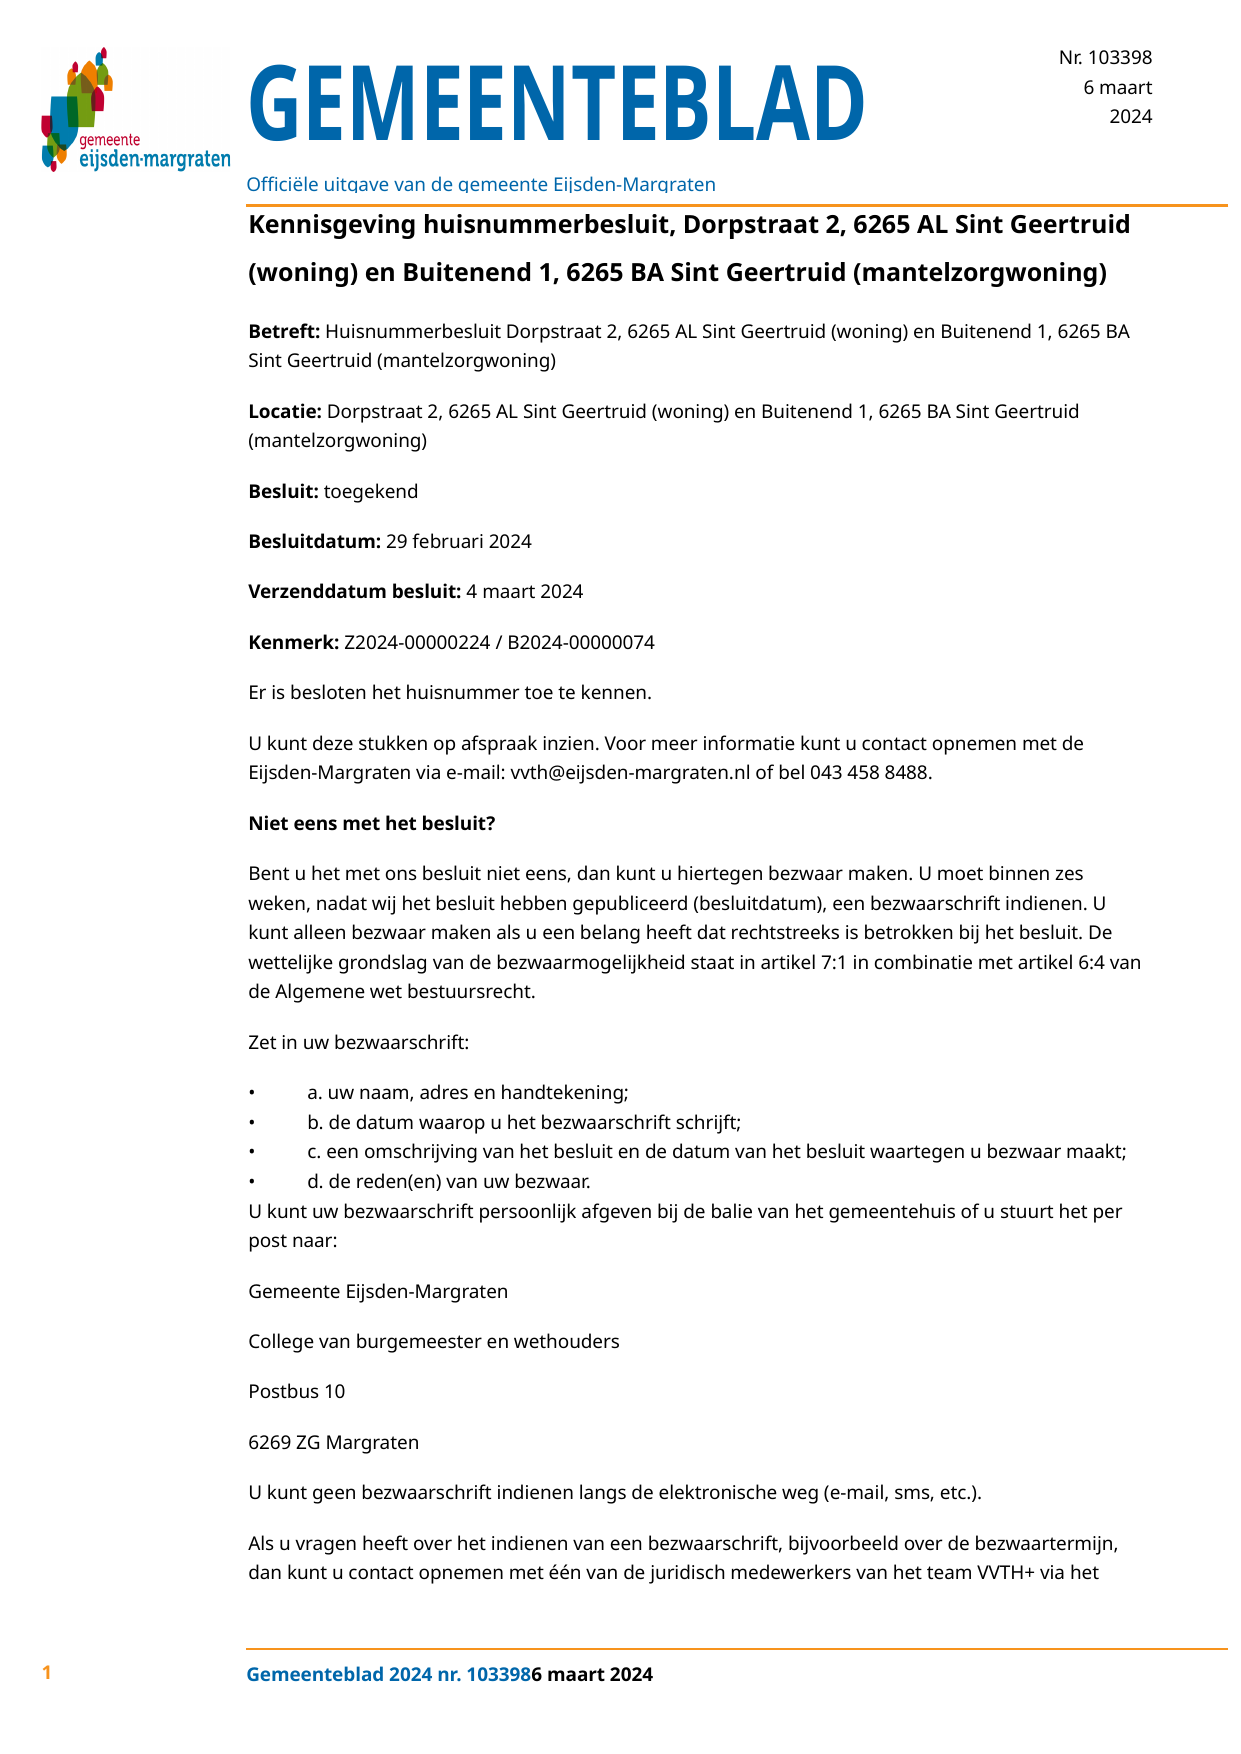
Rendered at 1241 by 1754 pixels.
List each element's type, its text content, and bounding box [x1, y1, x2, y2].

picture [41, 47, 231, 172]
text Besluit: toegekend [248, 478, 1152, 504]
text Zet in uw bezwaarschrift: [248, 1029, 1152, 1055]
text U kunt deze stukken op afspraak inzien. Voor meer informatie kunt u contact opnemen met de Eijsden-Margraten via e-mail: vvth@eijsden-margraten.nl of bel 043 458 8488. [248, 730, 1152, 785]
text Kenmerk: Z2024-00000224 / B2024-00000074 [248, 629, 1152, 655]
text Gemeente Eijsden-Margraten [248, 1278, 1152, 1304]
text Postbus 10 [248, 1379, 1152, 1404]
text College van burgemeester en wethouders [248, 1328, 1152, 1354]
text Betreft: Huisnummerbesluit Dorpstraat 2, 6265 AL Sint Geertruid (woning) en Buitenend 1, 6265 BA Sint Geertruid (mantelzorgwoning) [248, 318, 1152, 373]
text Verzenddatum besluit: 4 maart 2024 [248, 579, 1152, 604]
text Er is besloten het huisnummer toe te kennen. [248, 679, 1152, 705]
list a. uw naam, adres en handtekening; [248, 1079, 1152, 1105]
list c. een omschrijving van het besluit en de datum van het besluit waartegen u bezwaar maakt; [248, 1139, 1152, 1164]
text Locatie: Dorpstraat 2, 6265 AL Sint Geertruid (woning) en Buitenend 1, 6265 BA Sint Geertruid (mantelzorgwoning) [248, 398, 1152, 453]
text U kunt geen bezwaarschrift indienen langs de elektronische weg (e-mail, sms, etc.). [248, 1479, 1152, 1505]
text Bent u het met ons besluit niet eens, dan kunt u hiertegen bezwaar maken. U moet binnen zes weken, nadat wij het besluit hebben gepubliceerd (besluitdatum), een bezwaarschrift indienen. U kunt alleen bezwaar maken als u een belang heeft dat rechtstreeks is betrokken bij het besluit. De wettelijke grondslag van de bezwaarmogelijkheid staat in artikel 7:1 in combinatie met artikel 6:4 van de Algemene wet bestuursrecht. [248, 860, 1152, 1004]
text U kunt uw bezwaarschrift persoonlijk afgeven bij de balie van het gemeentehuis of u stuurt het per post naar: [248, 1198, 1152, 1253]
text Als u vragen heeft over het indienen van een bezwaarschrift, bijvoorbeeld over de bezwaartermijn, dan kunt u contact opnemen met één van de juridisch medewerkers van het team VVTH+ via het [248, 1530, 1152, 1585]
text Besluitdatum: 29 februari 2024 [248, 528, 1152, 554]
list b. de datum waarop u het bezwaarschrift schrijft; [248, 1109, 1152, 1135]
text 6269 ZG Margraten [248, 1429, 1152, 1455]
list d. de reden(en) van uw bezwaar. [248, 1168, 1152, 1194]
text Niet eens met het besluit? [248, 810, 1152, 836]
text Kennisgeving huisnummerbesluit, Dorpstraat 2, 6265 AL Sint Geertruid (woning) en Buitenend 1, 6265 BA Sint Geertruid (mantelzorgwoning) [248, 207, 1152, 288]
